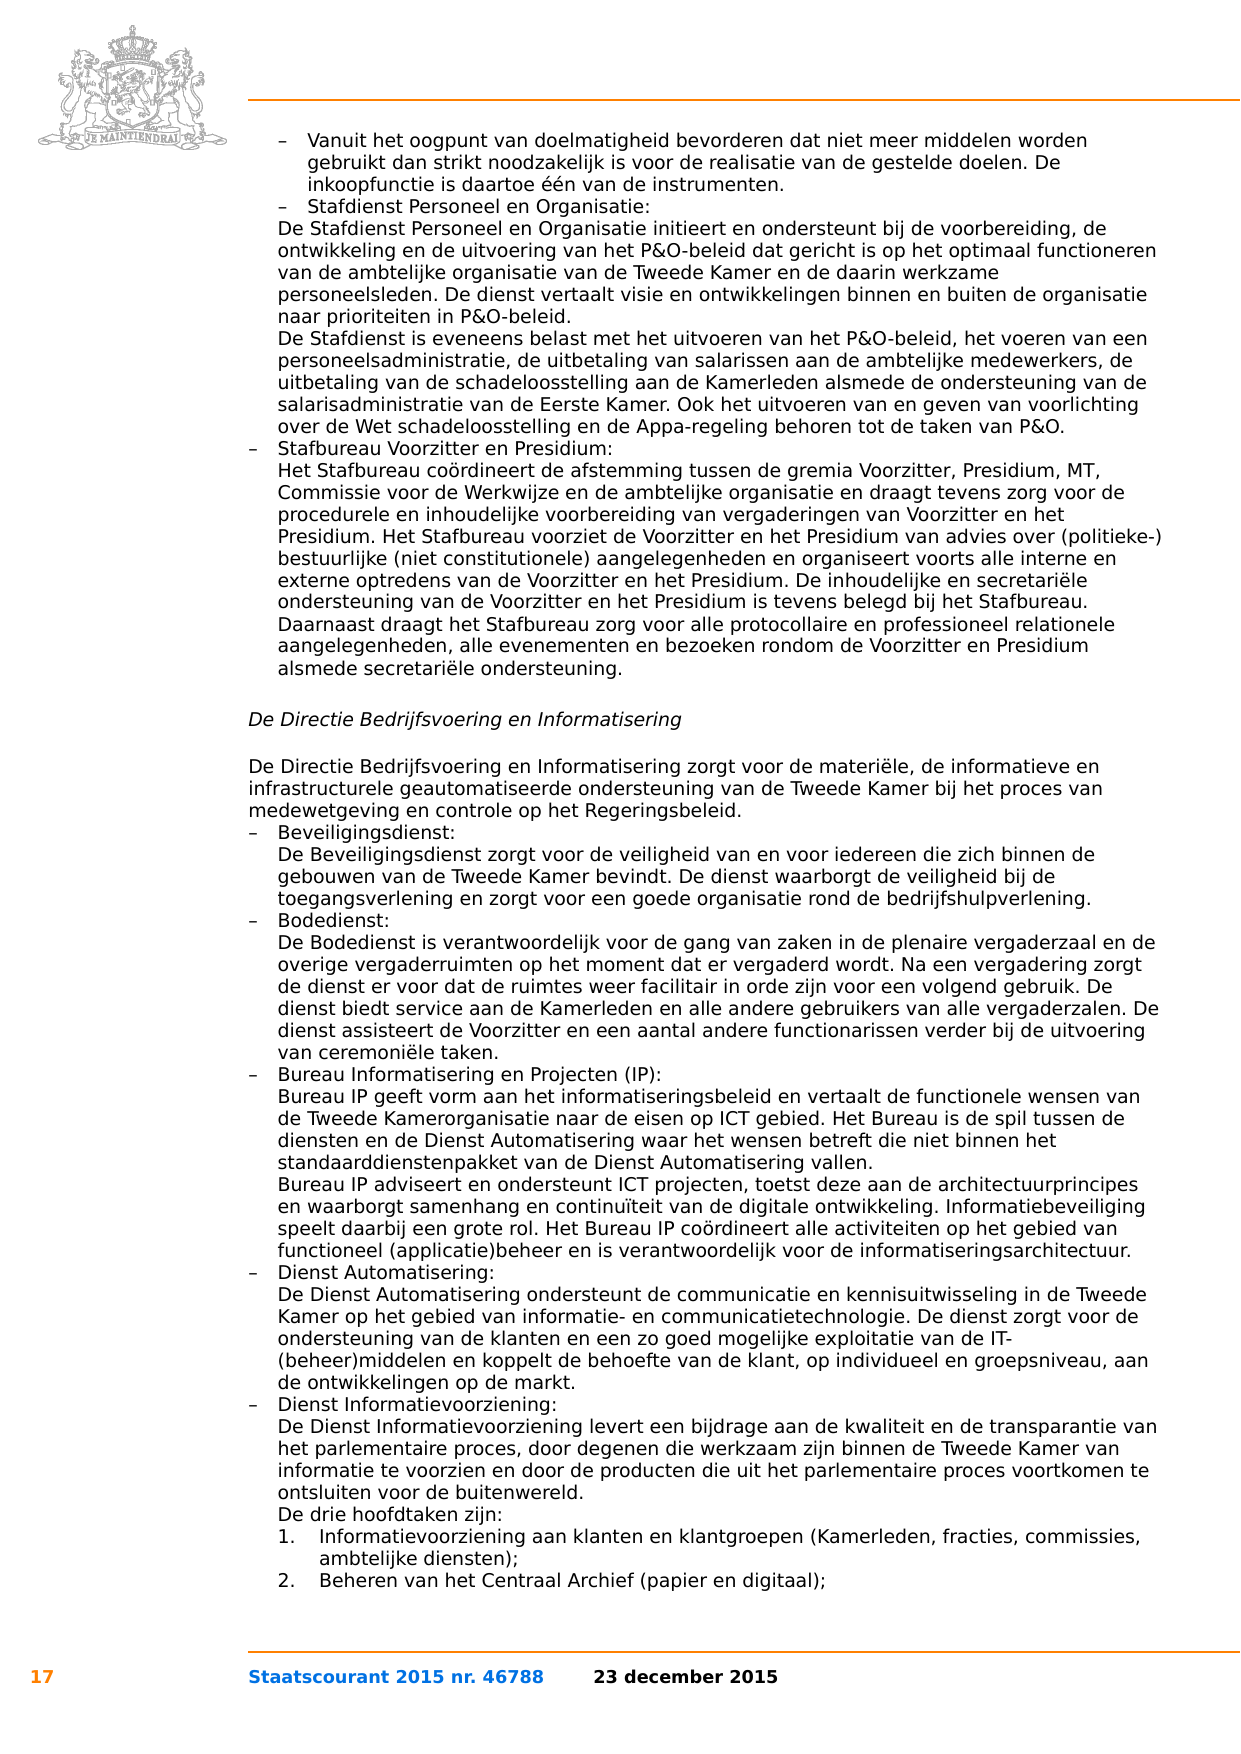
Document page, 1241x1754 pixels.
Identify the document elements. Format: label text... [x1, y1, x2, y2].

picture [38, 25, 227, 150]
text Het Stafbureau coördineert de afstemming tussen de gremia Voorzitter, Presidium, MT, Commissie voor de Werkwijze en de ambtelijke organisatie en draagt tevens zorg voor de procedurele en inhoudelijke voorbereiding van vergaderingen van Voorzitter en het Presidium. Het Stafbureau voorziet de Voorzitter en het Presidium van advies over (politieke-) bestuurlijke (niet constitutionele) aangelegenheden en organiseert voorts alle interne en externe optredens van de Voorzitter en het Presidium. De inhoudelijke en secretariële ondersteuning van de Voorzitter en het Presidium is tevens belegd bij het Stafbureau. Daarnaast draagt het Stafbureau zorg voor alle protocollaire en professioneel relationele aangelegenheden, alle evenementen en bezoeken rondom de Voorzitter en Presidium alsmede secretariële ondersteuning. [277, 459, 1163, 679]
text Bureau IP geeft vorm aan het informatiseringsbeleid en vertaalt de functionele wensen van de Tweede Kamerorganisatie naar de eisen op ICT gebied. Het Bureau is de spil tussen de diensten en de Dienst Automatisering waar het wensen betreft die niet binnen het standaarddienstenpakket van de Dienst Automatisering vallen. [277, 1086, 1163, 1174]
text De Directie Bedrijfsvoering en Informatisering zorgt voor de materiële, de informatieve en infrastructurele geautomatiseerde ondersteuning van de Tweede Kamer bij het proces van medewetgeving en controle op het Regeringsbeleid. [248, 756, 1163, 822]
text 2. Beheren van het Centraal Archief (papier en digitaal); [277, 1569, 1163, 1592]
text – Stafbureau Voorzitter en Presidium: [248, 438, 1163, 459]
text De Dienst Automatisering ondersteunt de communicatie en kennisuitwisseling in de Tweede Kamer op het gebied van informatie- en communicatietechnologie. De dienst zorgt voor de ondersteuning van de klanten en een zo goed mogelijke exploitatie van de IT-(beheer)middelen en koppelt de behoefte van de klant, op individueel en groepsniveau, aan de ontwikkelingen op de markt. [277, 1284, 1163, 1394]
text – Vanuit het oogpunt van doelmatigheid bevorderen dat niet meer middelen worden gebruikt dan strikt noodzakelijk is voor de realisatie van de gestelde doelen. De inkoopfunctie is daartoe één van de instrumenten. [278, 130, 1163, 196]
text De Bodedienst is verantwoordelijk voor de gang van zaken in de plenaire vergaderzaal en de overige vergaderruimten op het moment dat er vergaderd wordt. Na een vergadering zorgt de dienst er voor dat de ruimtes weer facilitair in orde zijn voor een volgend gebruik. De dienst biedt service aan de Kamerleden en alle andere gebruikers van alle vergaderzalen. De dienst assisteert de Voorzitter en een aantal andere functionarissen verder bij de uitvoering van ceremoniële taken. [277, 932, 1163, 1064]
subtitle De Directie Bedrijfsvoering en Informatisering [248, 709, 1163, 731]
text – Bodedienst: [248, 910, 1163, 932]
text – Dienst Automatisering: [248, 1262, 1163, 1284]
text – Bureau Informatisering en Projecten (IP): [248, 1064, 1163, 1086]
text 1. Informatievoorziening aan klanten en klantgroepen (Kamerleden, fracties, commissies, ambtelijke diensten); [277, 1526, 1163, 1569]
text De drie hoofdtaken zijn: [277, 1504, 1163, 1526]
text De Stafdienst Personeel en Organisatie initieert en ondersteunt bij de voorbereiding, de ontwikkeling en de uitvoering van het P&O-beleid dat gericht is op het optimaal functioneren van de ambtelijke organisatie van de Tweede Kamer en de daarin werkzame personeelsleden. De dienst vertaalt visie en ontwikkelingen binnen en buiten de organisatie naar prioriteiten in P&O-beleid. [277, 218, 1163, 328]
text De Stafdienst is eveneens belast met het uitvoeren van het P&O-beleid, het voeren van een personeelsadministratie, de uitbetaling van salarissen aan de ambtelijke medewerkers, de uitbetaling van de schadeloosstelling aan de Kamerleden alsmede de ondersteuning van de salarisadministratie van de Eerste Kamer. Ook het uitvoeren van en geven van voorlichting over de Wet schadeloosstelling en de Appa-regeling behoren tot de taken van P&O. [277, 328, 1163, 438]
text Bureau IP adviseert en ondersteunt ICT projecten, toetst deze aan de architectuurprincipes en waarborgt samenhang en continuïteit van de digitale ontwikkeling. Informatiebeveiliging speelt daarbij een grote rol. Het Bureau IP coördineert alle activiteiten op het gebied van functioneel (applicatie)beheer en is verantwoordelijk voor de informatiseringsarchitectuur. [277, 1174, 1163, 1262]
text – Beveiligingsdienst: [248, 822, 1163, 844]
text – Dienst Informatievoorziening: [248, 1394, 1163, 1416]
text De Dienst Informatievoorziening levert een bijdrage aan de kwaliteit en de transparantie van het parlementaire proces, door degenen die werkzaam zijn binnen de Tweede Kamer van informatie te voorzien en door de producten die uit het parlementaire proces voortkomen te ontsluiten voor de buitenwereld. [277, 1416, 1163, 1504]
text De Beveiligingsdienst zorgt voor de veiligheid van en voor iedereen die zich binnen de gebouwen van de Tweede Kamer bevindt. De dienst waarborgt de veiligheid bij de toegangsverlening en zorgt voor een goede organisatie rond de bedrijfshulpverlening. [277, 844, 1163, 910]
text – Stafdienst Personeel en Organisatie: [278, 196, 1163, 218]
